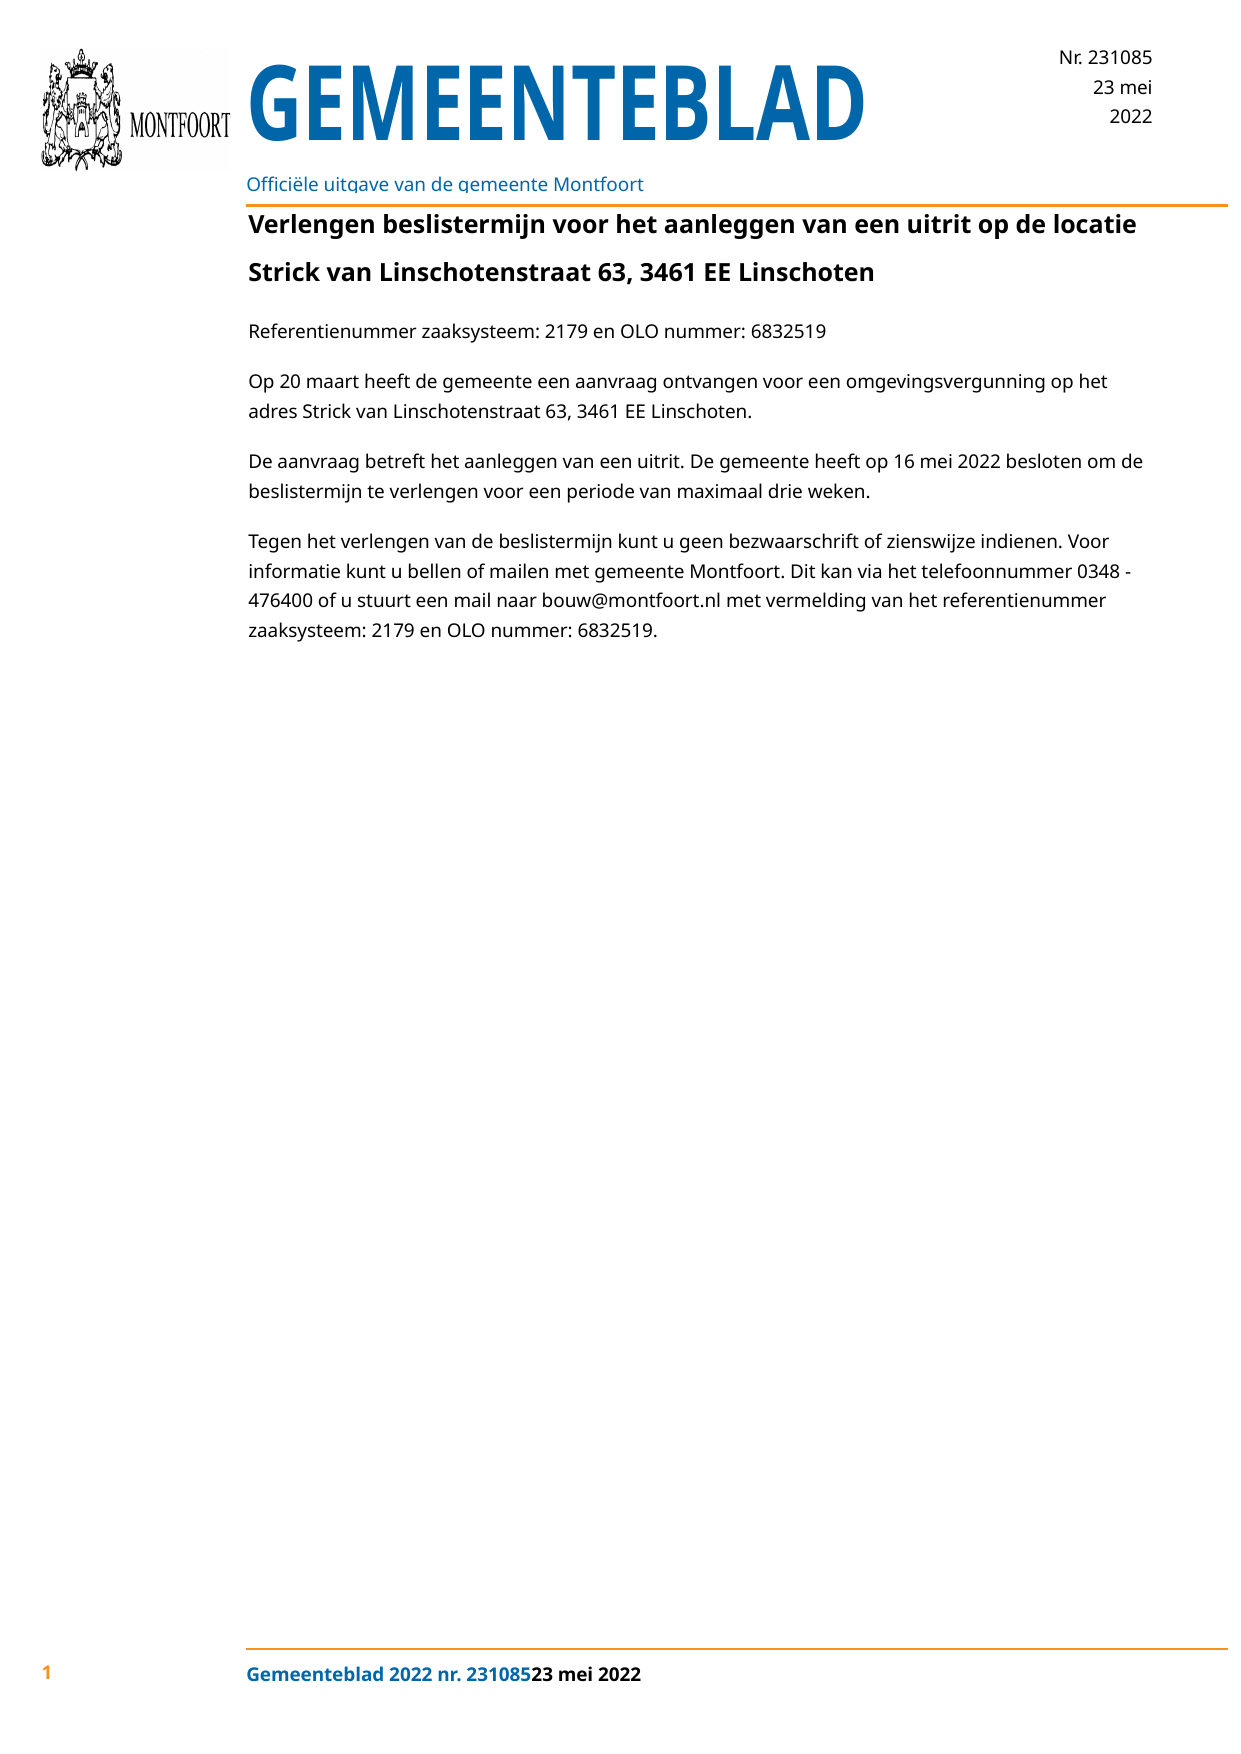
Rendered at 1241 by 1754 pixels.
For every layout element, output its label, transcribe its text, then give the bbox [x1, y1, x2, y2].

text Verlengen beslistermijn voor het aanleggen van een uitrit op de locatie Strick van Linschotenstraat 63, 3461 EE Linschoten [248, 207, 1152, 288]
text Referentienummer zaaksysteem: 2179 en OLO nummer: 6832519 [248, 318, 1152, 344]
picture [41, 47, 231, 172]
text De aanvraag betreft het aanleggen van een uitrit. De gemeente heeft op 16 mei 2022 besloten om de beslistermijn te verlengen voor een periode van maximaal drie weken. [248, 448, 1152, 504]
text Tegen het verlengen van de beslistermijn kunt u geen bezwaarschrift of zienswijze indienen. Voor informatie kunt u bellen of mailen met gemeente Montfoort. Dit kan via het telefoonnummer 0348 - 476400 of u stuurt een mail naar bouw@montfoort.nl met vermelding van het referentienummer zaaksysteem: 2179 en OLO nummer: 6832519. [248, 528, 1152, 643]
text Op 20 maart heeft de gemeente een aanvraag ontvangen voor een omgevingsvergunning op het adres Strick van Linschotenstraat 63, 3461 EE Linschoten. [248, 368, 1152, 424]
